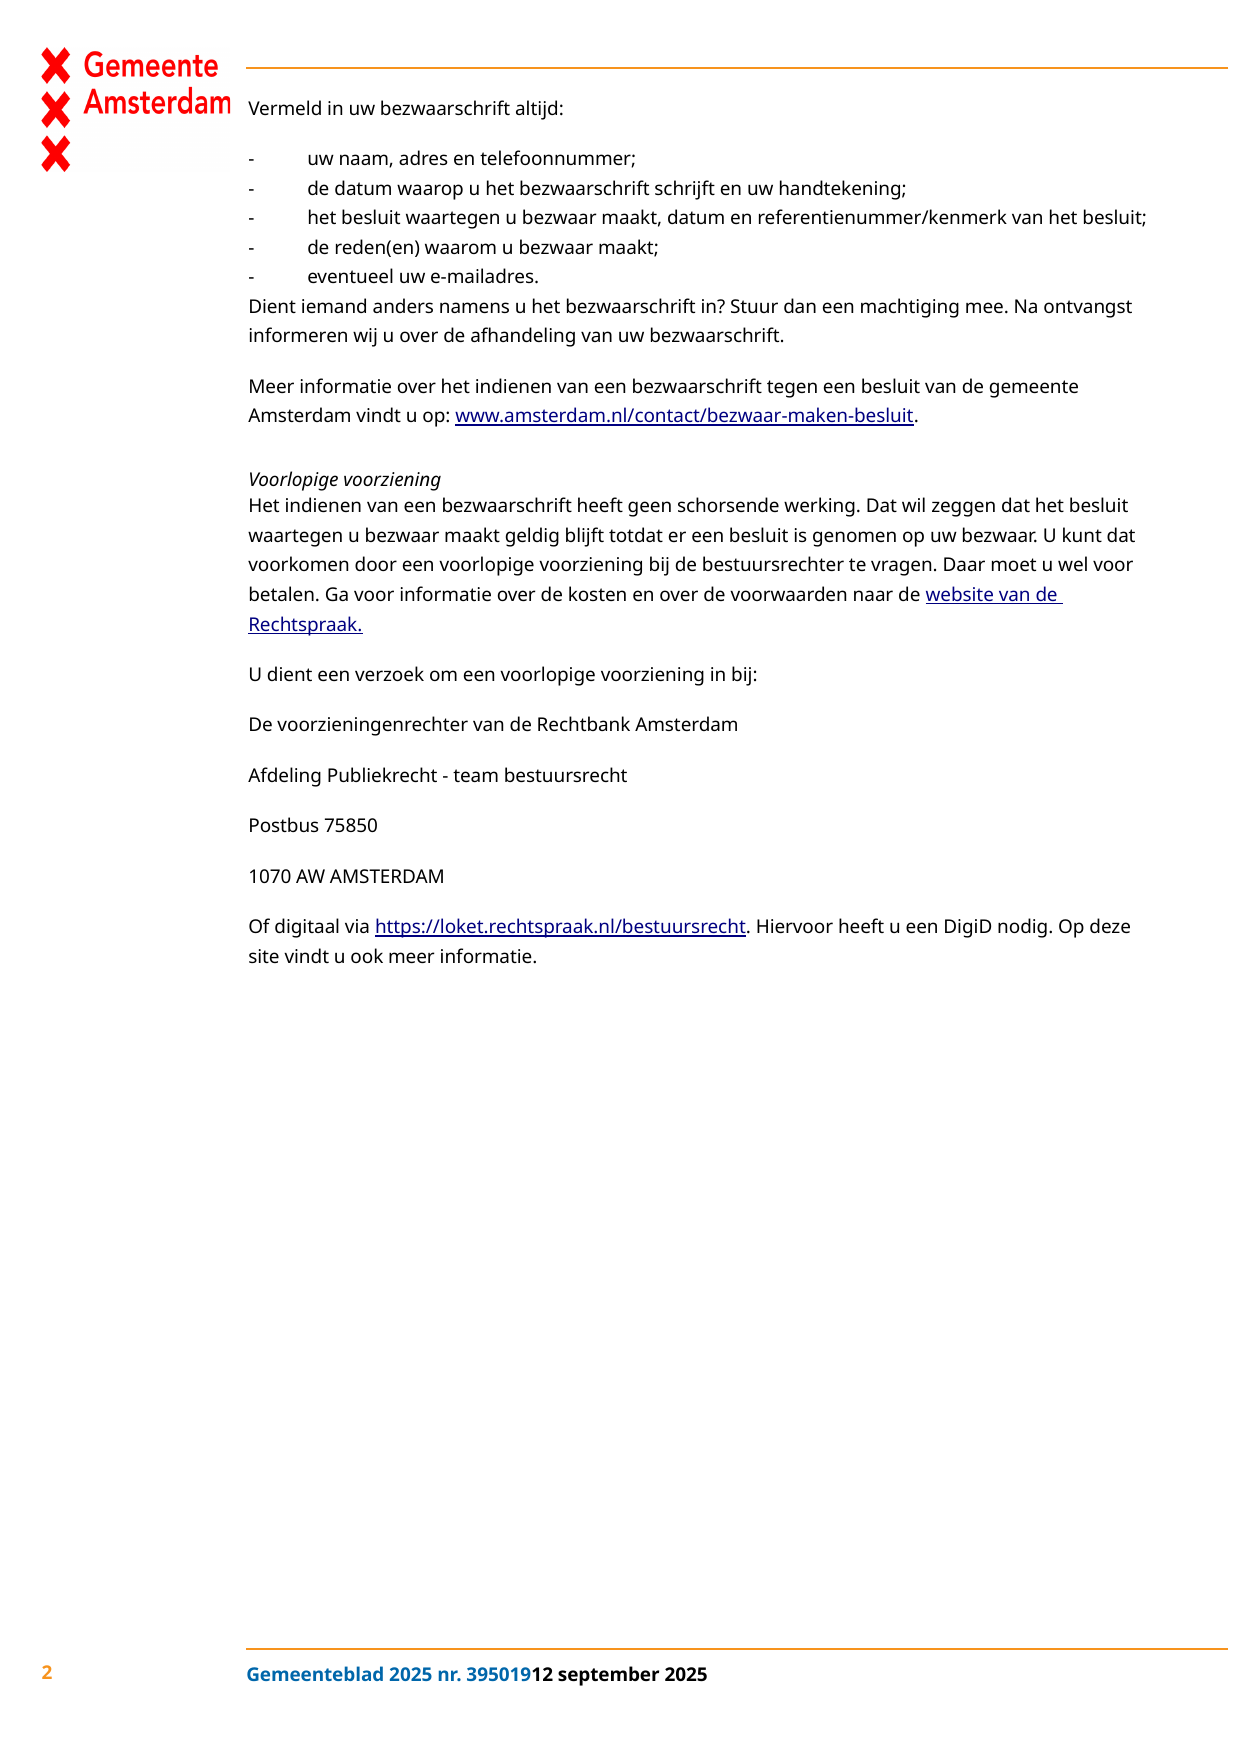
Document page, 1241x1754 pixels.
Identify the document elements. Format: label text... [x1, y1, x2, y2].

list uw naam, adres en telefoonnummer; [248, 145, 1152, 171]
text Postbus 75850 [248, 812, 1152, 838]
text Meer informatie over het indienen van een bezwaarschrift tegen een besluit van de gemeente Amsterdam vindt u op: www.amsterdam.nl/contact/bezwaar-maken-besluit. [248, 373, 1152, 428]
list het besluit waartegen u bezwaar maakt, datum en referentienummer/kenmerk van het besluit; [248, 204, 1152, 230]
text De voorzieningenrechter van de Rechtbank Amsterdam [248, 712, 1152, 737]
picture [41, 47, 231, 172]
text 1070 AW AMSTERDAM [248, 863, 1152, 888]
text Het indienen van een bezwaarschrift heeft geen schorsende werking. Dat wil zeggen dat het besluit waartegen u bezwaar maakt geldig blijft totdat er een besluit is genomen op uw bezwaar. U kunt dat voorkomen door een voorlopige voorziening bij de bestuursrechter te vragen. Daar moet u wel voor betalen. Ga voor informatie over de kosten en over de voorwaarden naar de website van de Rechtspraak. [248, 492, 1152, 636]
list de datum waarop u het bezwaarschrift schrijft en uw handtekening; [248, 175, 1152, 201]
text U dient een verzoek om een voorlopige voorziening in bij: [248, 661, 1152, 687]
text Afdeling Publiekrecht - team bestuursrecht [248, 762, 1152, 788]
text Of digitaal via https://loket.rechtspraak.nl/bestuursrecht. Hiervoor heeft u een DigiD nodig. Op deze site vindt u ook meer informatie. [248, 913, 1152, 968]
text Voorlopige voorziening [248, 467, 1152, 492]
text Dient iemand anders namens u het bezwaarschrift in? Stuur dan een machtiging mee. Na ontvangst informeren wij u over de afhandeling van uw bezwaarschrift. [248, 293, 1152, 348]
text Vermeld in uw bezwaarschrift altijd: [248, 95, 1152, 121]
list eventueel uw e-mailadres. [248, 263, 1152, 289]
list de reden(en) waarom u bezwaar maakt; [248, 234, 1152, 260]
